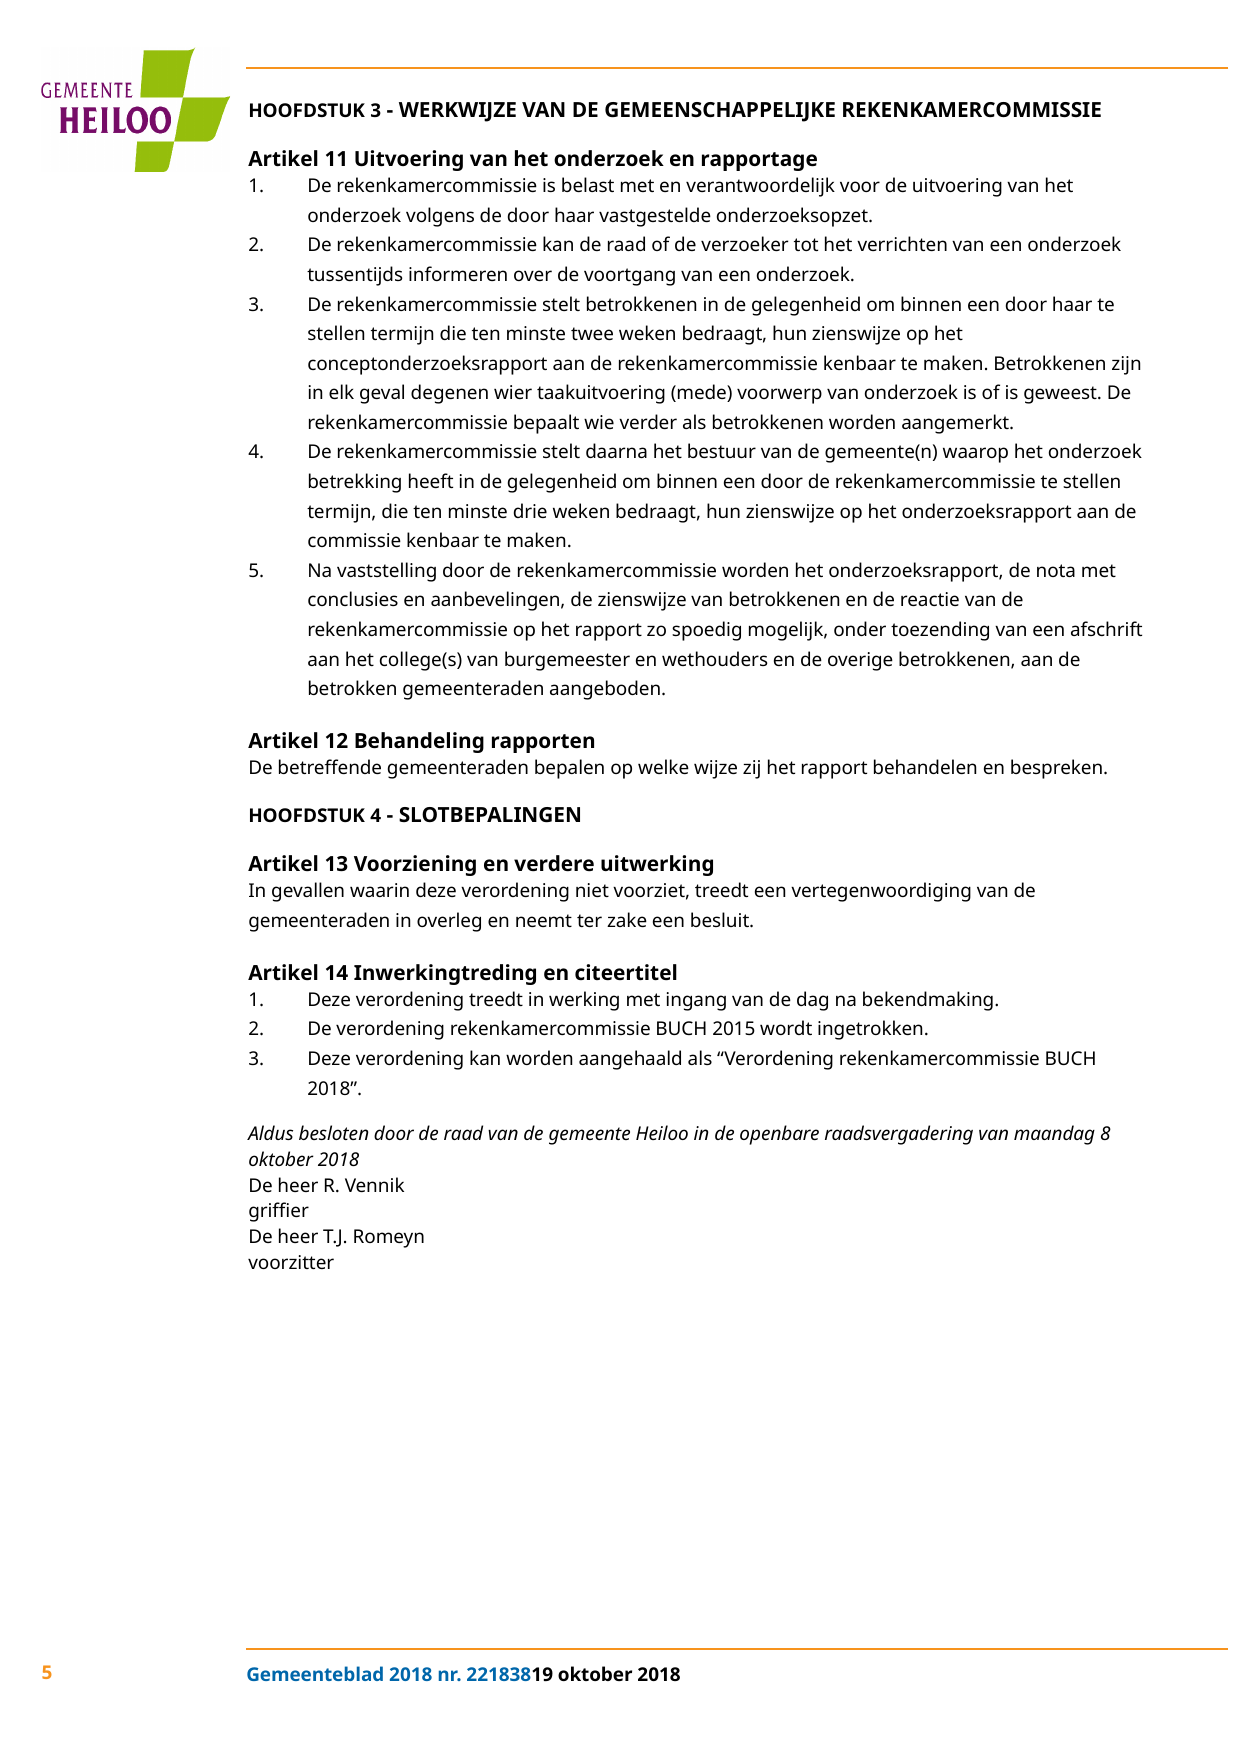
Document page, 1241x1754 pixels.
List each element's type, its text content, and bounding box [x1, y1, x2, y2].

text HOOFDSTUK 3 - WERKWIJZE VAN DE GEMEENSCHAPPELIJKE REKENKAMERCOMMISSIE [248, 95, 1152, 123]
list De rekenkamercommissie is belast met en verantwoordelijk voor de uitvoering van het onderzoek volgens de door haar vastgestelde onderzoeksopzet. [248, 172, 1152, 228]
text Artikel 13 Voorziening en verdere uitwerking [248, 849, 1152, 878]
text voorzitter [248, 1249, 1152, 1275]
text griffier [248, 1198, 1152, 1223]
list De rekenkamercommissie stelt betrokkenen in de gelegenheid om binnen een door haar te stellen termijn die ten minste twee weken bedraagt, hun zienswijze op het conceptonderzoeksrapport aan de rekenkamercommissie kenbaar te maken. Betrokkenen zijn in elk geval degenen wier taakuitvoering (mede) voorwerp van onderzoek is of is geweest. De rekenkamercommissie bepaalt wie verder als betrokkenen worden aangemerkt. [248, 291, 1152, 435]
text In gevallen waarin deze verordening niet voorziet, treedt een vertegenwoordiging van de gemeenteraden in overleg en neemt ter zake een besluit. [248, 878, 1152, 933]
text De heer T.J. Romeyn [248, 1223, 1152, 1249]
list De verordening rekenkamercommissie BUCH 2015 wordt ingetrokken. [248, 1016, 1152, 1041]
list Deze verordening treedt in werking met ingang van de dag na bekendmaking. [248, 986, 1152, 1012]
picture [41, 47, 231, 172]
text Artikel 11 Uitvoering van het onderzoek en rapportage [248, 144, 1152, 172]
text De heer R. Vennik [248, 1172, 1152, 1198]
list Deze verordening kan worden aangehaald als “Verordening rekenkamercommissie BUCH 2018”. [248, 1045, 1152, 1101]
text Artikel 12 Behandeling rapporten [248, 726, 1152, 754]
list De rekenkamercommissie stelt daarna het bestuur van de gemeente(n) waarop het onderzoek betrekking heeft in de gelegenheid om binnen een door de rekenkamercommissie te stellen termijn, die ten minste drie weken bedraagt, hun zienswijze op het onderzoeksrapport aan de commissie kenbaar te maken. [248, 439, 1152, 553]
text De betreffende gemeenteraden bepalen op welke wijze zij het rapport behandelen en bespreken. [248, 754, 1152, 780]
text Aldus besloten door de raad van de gemeente Heiloo in de openbare raadsvergadering van maandag 8 oktober 2018 [248, 1120, 1152, 1172]
text Artikel 14 Inwerkingtreding en citeertitel [248, 958, 1152, 986]
list De rekenkamercommissie kan de raad of de verzoeker tot het verrichten van een onderzoek tussentijds informeren over de voortgang van een onderzoek. [248, 232, 1152, 287]
list Na vaststelling door de rekenkamercommissie worden het onderzoeksrapport, de nota met conclusies en aanbevelingen, de zienswijze van betrokkenen en de reactie van de rekenkamercommissie op het rapport zo spoedig mogelijk, onder toezending van een afschrift aan het college(s) van burgemeester en wethouders en de overige betrokkenen, aan de betrokken gemeenteraden aangeboden. [248, 557, 1152, 701]
text HOOFDSTUK 4 - SLOTBEPALINGEN [248, 800, 1152, 828]
